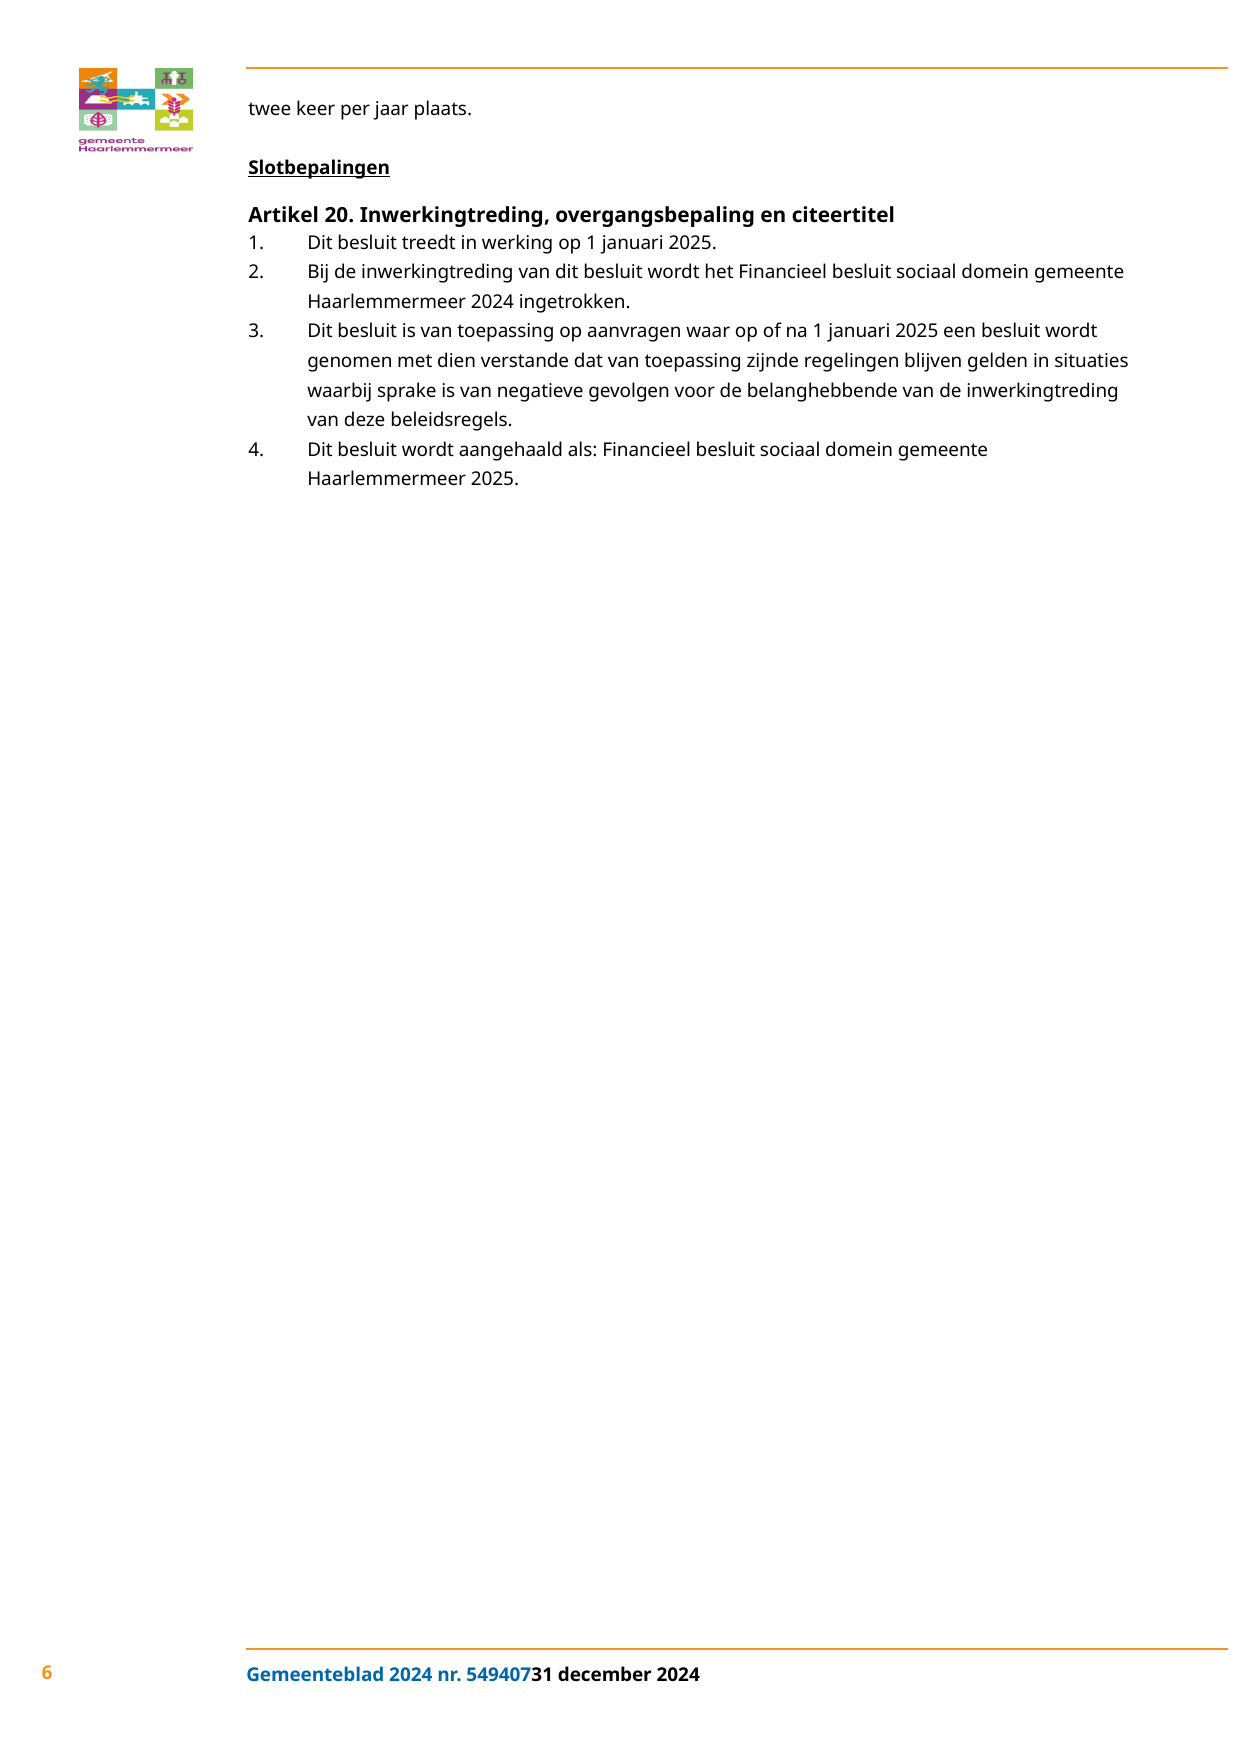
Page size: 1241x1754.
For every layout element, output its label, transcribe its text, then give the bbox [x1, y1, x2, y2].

text Artikel 20. Inwerkingtreding, overgangsbepaling en citeertitel [248, 201, 1152, 229]
list Dit besluit treedt in werking op 1 januari 2025. [248, 229, 1152, 255]
text twee keer per jaar plaats. [248, 95, 1152, 121]
list Dit besluit wordt aangehaald als: Financieel besluit sociaal domein gemeente Haarlemmermeer 2025. [248, 436, 1152, 491]
text Slotbepalingen [248, 154, 1152, 180]
list Bij de inwerkingtreding van dit besluit wordt het Financieel besluit sociaal domein gemeente Haarlemmermeer 2024 ingetrokken. [248, 258, 1152, 314]
list Dit besluit is van toepassing op aanvragen waar op of na 1 januari 2025 een besluit wordt genomen met dien verstande dat van toepassing zijnde regelingen blijven gelden in situaties waarbij sprake is van negatieve gevolgen voor de belanghebbende van de inwerkingtreding van deze beleidsregels. [248, 318, 1152, 432]
picture [41, 47, 231, 172]
